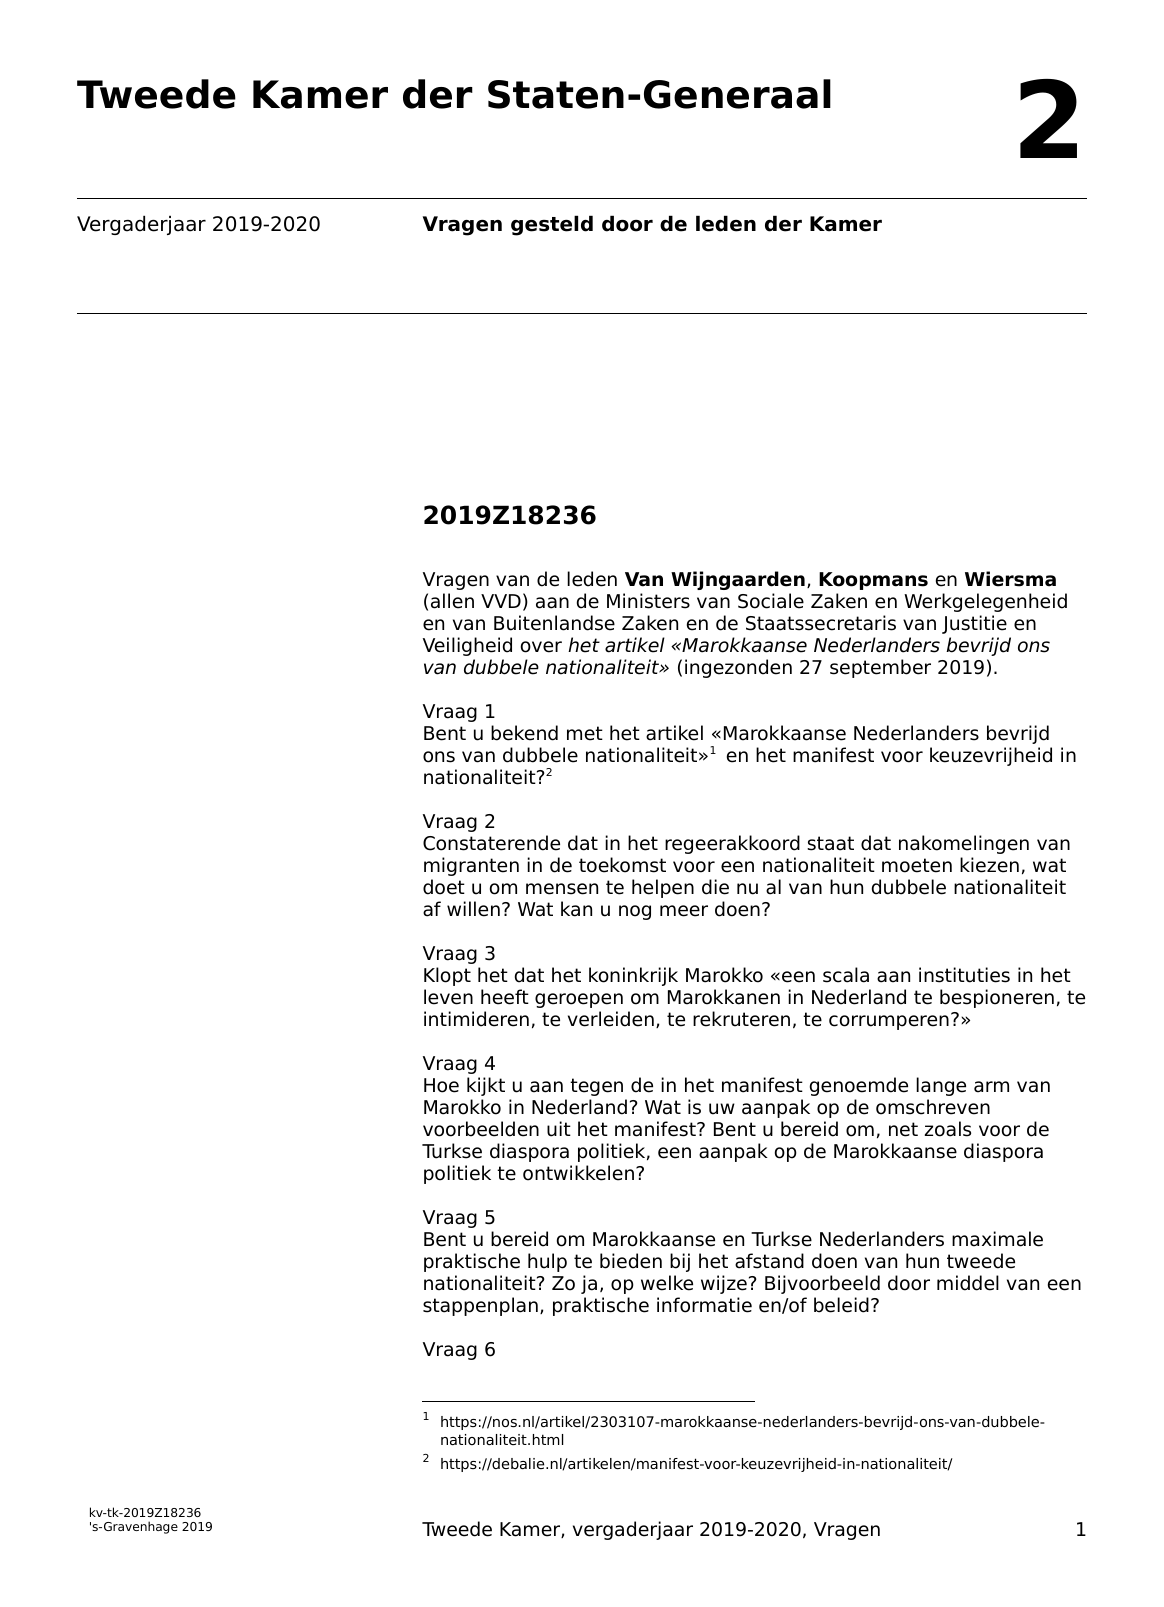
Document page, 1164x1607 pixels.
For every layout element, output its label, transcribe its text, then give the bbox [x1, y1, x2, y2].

text Vraag 5 [422, 1207, 1087, 1229]
text Vraag 6 [422, 1339, 1087, 1361]
table_header 2 [886, 59, 1087, 198]
text 's-Gravenhage 2019 [88, 1520, 323, 1534]
text Vraag 2 [422, 811, 1087, 833]
text Vraag 4 [422, 1053, 1087, 1075]
text 2019Z18236 [422, 501, 1087, 531]
text https://debalie.nl/artikelen/manifest-voor-keuzevrijheid-in-nationaliteit/ [422, 1452, 1087, 1474]
text https://nos.nl/artikel/2303107-marokkaanse-nederlanders-bevrijd-ons-van-dubbele-nationaliteit.html [422, 1410, 1087, 1449]
text Vraag 3 [422, 943, 1087, 965]
table_cell Vergaderjaar 2019-2020 [77, 199, 422, 313]
text kv-tk-2019Z18236 [88, 1506, 323, 1520]
table_header Tweede Kamer der Staten-Generaal [77, 59, 886, 198]
table_cell Vragen gesteld door de leden der Kamer [422, 199, 1087, 313]
text Bent u bekend met het artikel «Marokkaanse Nederlanders bevrijd ons van dubbele nationaliteit» en het manifest voor keuzevrijheid in nationaliteit? [422, 723, 1087, 789]
text Bent u bereid om Marokkaanse en Turkse Nederlanders maximale praktische hulp te bieden bij het afstand doen van hun tweede nationaliteit? Zo ja, op welke wijze? Bijvoorbeeld door middel van een stappenplan, praktische informatie en/of beleid? [422, 1229, 1087, 1317]
text Vraag 1 [422, 701, 1087, 723]
text Constaterende dat in het regeerakkoord staat dat nakomelingen van migranten in de toekomst voor een nationaliteit moeten kiezen, wat doet u om mensen te helpen die nu al van hun dubbele nationaliteit af willen? Wat kan u nog meer doen? [422, 833, 1087, 921]
text Vragen van de leden Van Wijngaarden, Koopmans en Wiersma (allen VVD) aan de Ministers van Sociale Zaken en Werkgelegenheid en van Buitenlandse Zaken en de Staatssecretaris van Justitie en Veiligheid over het artikel «Marokkaanse Nederlanders bevrijd ons van dubbele nationaliteit» (ingezonden 27 september 2019). [422, 569, 1087, 679]
text Klopt het dat het koninkrijk Marokko «een scala aan instituties in het leven heeft geroepen om Marokkanen in Nederland te bespioneren, te intimideren, te verleiden, te rekruteren, te corrumperen?» [422, 965, 1087, 1031]
text Hoe kijkt u aan tegen de in het manifest genoemde lange arm van Marokko in Nederland? Wat is uw aanpak op de omschreven voorbeelden uit het manifest? Bent u bereid om, net zoals voor de Turkse diaspora politiek, een aanpak op de Marokkaanse diaspora politiek te ontwikkelen? [422, 1075, 1087, 1185]
